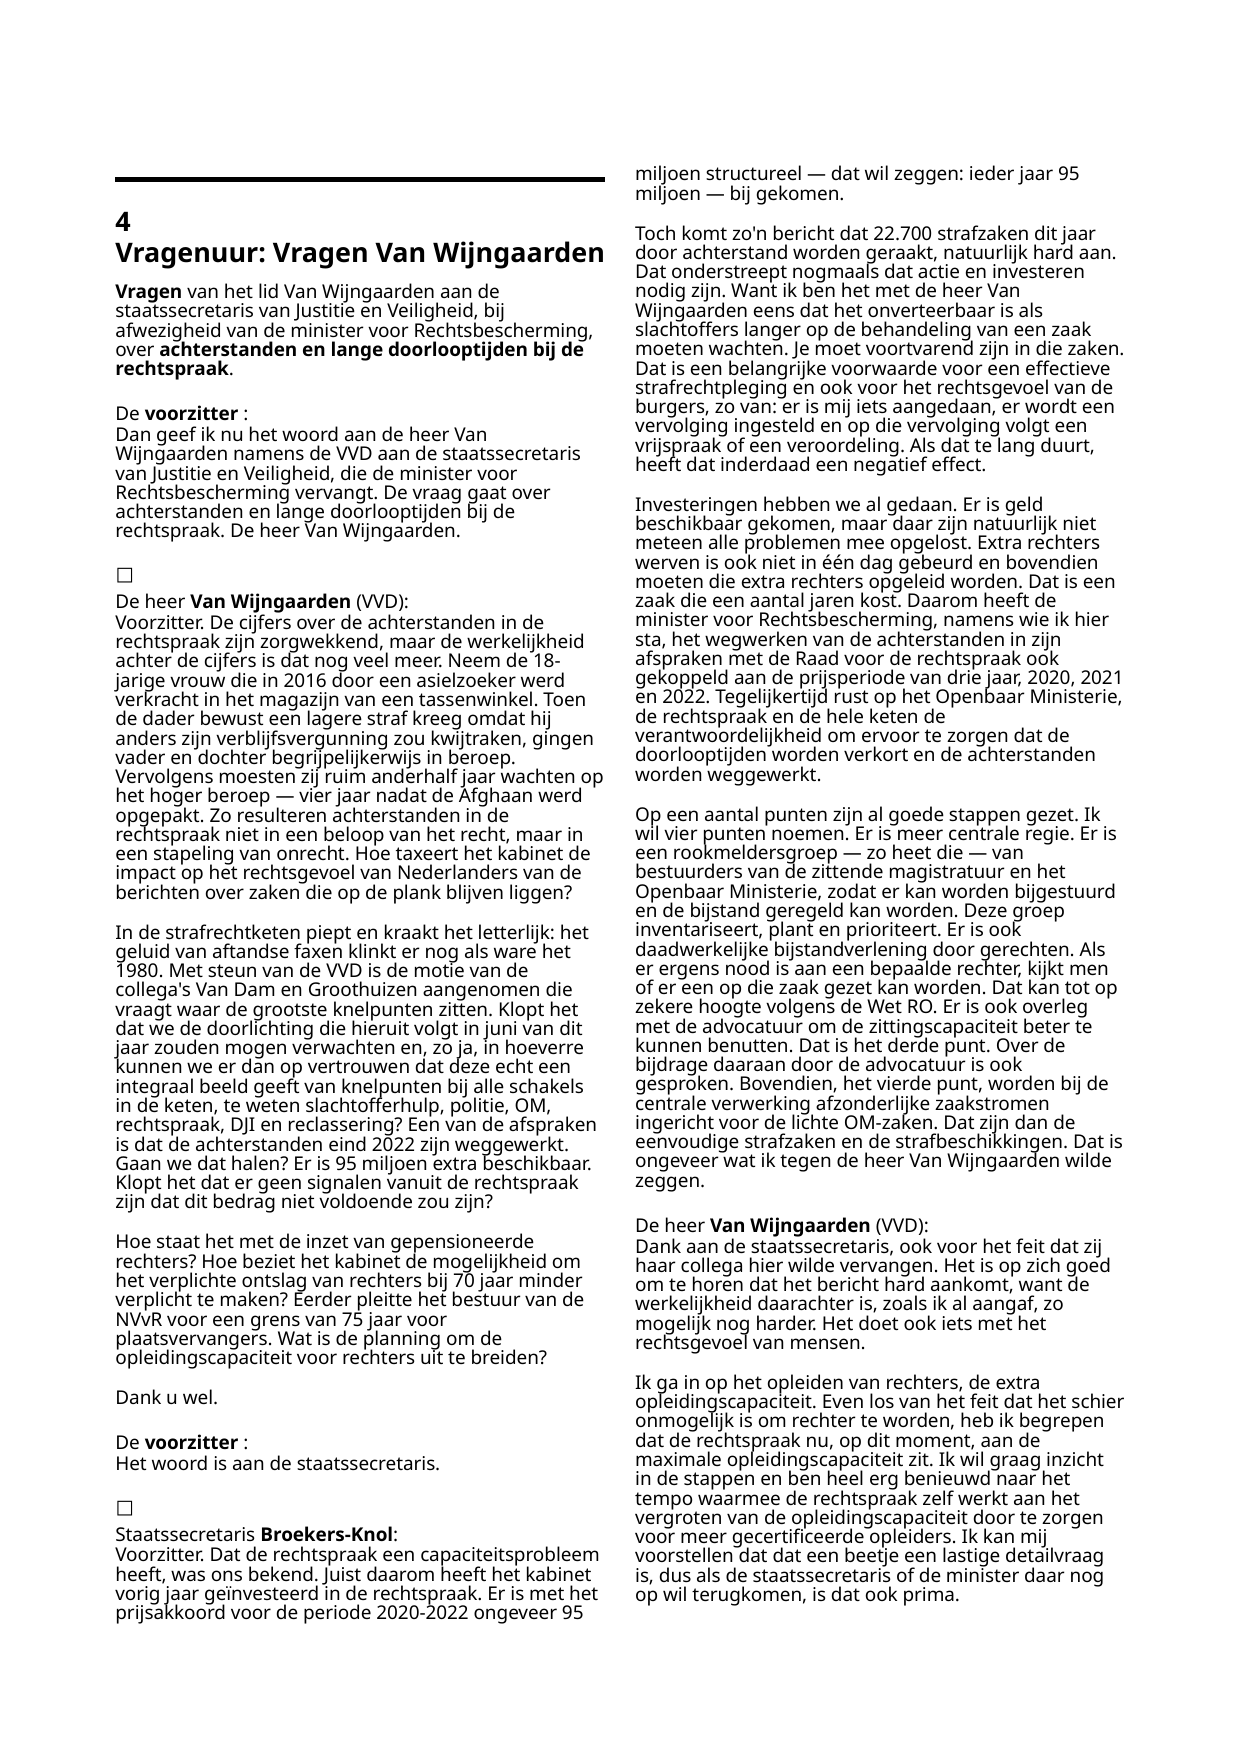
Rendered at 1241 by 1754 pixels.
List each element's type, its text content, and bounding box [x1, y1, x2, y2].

text De voorzitter : [115, 400, 605, 426]
text ⬜ [115, 562, 605, 588]
text In de strafrechtketen piept en kraakt het letterlijk: het geluid van aftandse faxen klinkt er nog als ware het 1980. Met steun van de VVD is de motie van de collega's Van Dam en Groothuizen aangenomen die vraagt waar de grootste knelpunten zitten. Klopt het dat we de doorlichting die hieruit volgt in juni van dit jaar zouden mogen verwachten en, zo ja, in hoeverre kunnen we er dan op vertrouwen dat deze echt een integraal beeld geeft van knelpunten bij alle schakels in de keten, te weten slachtofferhulp, politie, OM, rechtspraak, DJI en reclassering? Een van de afspraken is dat de achterstanden eind 2022 zijn weggewerkt. Gaan we dat halen? Er is 95 miljoen extra beschikbaar. Klopt het dat er geen signalen vanuit de rechtspraak zijn dat dit bedrag niet voldoende zou zijn? [115, 924, 605, 1213]
text Investeringen hebben we al gedaan. Er is geld beschikbaar gekomen, maar daar zijn natuurlijk niet meteen alle problemen mee opgelost. Extra rechters werven is ook niet in één dag gebeurd en bovendien moeten die extra rechters opgeleid worden. Dat is een zaak die een aantal jaren kost. Daarom heeft de minister voor Rechtsbescherming, namens wie ik hier sta, het wegwerken van de achterstanden in zijn afspraken met de Raad voor de rechtspraak ook gekoppeld aan de prijsperiode van drie jaar, 2020, 2021 en 2022. Tegelijkertijd rust op het Openbaar Ministerie, de rechtspraak en de hele keten de verantwoordelijkheid om ervoor te zorgen dat de doorlooptijden worden verkort en de achterstanden worden weggewerkt. [635, 496, 1125, 785]
text miljoen structureel — dat wil zeggen: ieder jaar 95 miljoen — bij gekomen. [635, 165, 1125, 204]
text Dan geef ik nu het woord aan de heer Van Wijngaarden namens de VVD aan de staatssecretaris van Justitie en Veiligheid, die de minister voor Rechtsbescherming vervangt. De vraag gaat over achterstanden en lange doorlooptijden bij de rechtspraak. De heer Van Wijngaarden. [115, 426, 605, 542]
text Op een aantal punten zijn al goede stappen gezet. Ik wil vier punten noemen. Er is meer centrale regie. Er is een rookmeldersgroep — zo heet die — van bestuurders van de zittende magistratuur en het Openbaar Ministerie, zodat er kan worden bijgestuurd en de bijstand geregeld kan worden. Deze groep inventariseert, plant en prioriteert. Er is ook daadwerkelijke bijstandverlening door gerechten. Als er ergens nood is aan een bepaalde rechter, kijkt men of er een op die zaak gezet kan worden. Dat kan tot op zekere hoogte volgens de Wet RO. Er is ook overleg met de advocatuur om de zittingscapaciteit beter te kunnen benutten. Dat is het derde punt. Over de bijdrage daaraan door de advocatuur is ook gesproken. Bovendien, het vierde punt, worden bij de centrale verwerking afzonderlijke zaakstromen ingericht voor de lichte OM-zaken. Dat zijn dan de eenvoudige strafzaken en de strafbeschikkingen. Dat is ongeveer wat ik tegen de heer Van Wijngaarden wilde zeggen. [635, 806, 1125, 1191]
text Het woord is aan de staatssecretaris. [115, 1455, 605, 1474]
text Vragenuur: Vragen Van Wijngaarden [115, 239, 605, 283]
text Toch komt zo'n bericht dat 22.700 strafzaken dit jaar door achterstand worden geraakt, natuurlijk hard aan. Dat onderstreept nogmaals dat actie en investeren nodig zijn. Want ik ben het met de heer Van Wijngaarden eens dat het onverteerbaar is als slachtoffers langer op de behandeling van een zaak moeten wachten. Je moet voortvarend zijn in die zaken. Dat is een belangrijke voorwaarde voor een effectieve strafrechtpleging en ook voor het rechtsgevoel van de burgers, zo van: er is mij iets aangedaan, er wordt een vervolging ingesteld en op die vervolging volgt een vrijspraak of een veroordeling. Als dat te lang duurt, heeft dat inderdaad een negatief effect. [635, 224, 1125, 475]
text Hoe staat het met de inzet van gepensioneerde rechters? Hoe beziet het kabinet de mogelijkheid om het verplichte ontslag van rechters bij 70 jaar minder verplicht te maken? Eerder pleitte het bestuur van de NVvR voor een grens van 75 jaar voor plaatsvervangers. Wat is de planning om de opleidingscapaciteit voor rechters uit te breiden? [115, 1233, 605, 1368]
text Dank u wel. [115, 1389, 605, 1408]
text De voorzitter : [115, 1429, 605, 1455]
text 4 [115, 203, 605, 239]
text De heer Van Wijngaarden (VVD): [115, 588, 605, 614]
text Dank aan de staatssecretaris, ook voor het feit dat zij haar collega hier wilde vervangen. Het is op zich goed om te horen dat het bericht hard aankomt, want de werkelijkheid daarachter is, zoals ik al aangaf, zo mogelijk nog harder. Het doet ook iets met het rechtsgevoel van mensen. [635, 1238, 1125, 1353]
text Ik ga in op het opleiden van rechters, de extra opleidingscapaciteit. Even los van het feit dat het schier onmogelijk is om rechter te worden, heb ik begrepen dat de rechtspraak nu, op dit moment, aan de maximale opleidingscapaciteit zit. Ik wil graag inzicht in de stappen en ben heel erg benieuwd naar het tempo waarmee de rechtspraak zelf werkt aan het vergroten van de opleidingscapaciteit door te zorgen voor meer gecertificeerde opleiders. Ik kan mij voorstellen dat dat een beetje een lastige detailvraag is, dus als de staatssecretaris of de minister daar nog op wil terugkomen, is dat ook prima. [635, 1374, 1125, 1605]
text De heer Van Wijngaarden (VVD): [635, 1212, 1125, 1238]
text ⬜ [115, 1495, 605, 1521]
text Vragen van het lid Van Wijngaarden aan de staatssecretaris van Justitie en Veiligheid, bij afwezigheid van de minister voor Rechtsbescherming, over achterstanden en lange doorlooptijden bij de rechtspraak. [115, 283, 605, 379]
text Staatssecretaris Broekers-Knol: [115, 1521, 605, 1546]
text Voorzitter. De cijfers over de achterstanden in de rechtspraak zijn zorgwekkend, maar de werkelijkheid achter de cijfers is dat nog veel meer. Neem de 18-jarige vrouw die in 2016 door een asielzoeker werd verkracht in het magazijn van een tassenwinkel. Toen de dader bewust een lagere straf kreeg omdat hij anders zijn verblijfsvergunning zou kwijtraken, gingen vader en dochter begrijpelijkerwijs in beroep. Vervolgens moesten zij ruim anderhalf jaar wachten op het hoger beroep — vier jaar nadat de Afghaan werd opgepakt. Zo resulteren achterstanden in de rechtspraak niet in een beloop van het recht, maar in een stapeling van onrecht. Hoe taxeert het kabinet de impact op het rechtsgevoel van Nederlanders van de berichten over zaken die op de plank blijven liggen? [115, 614, 605, 903]
text Voorzitter. Dat de rechtspraak een capaciteitsprobleem heeft, was ons bekend. Juist daarom heeft het kabinet vorig jaar geïnvesteerd in de rechtspraak. Er is met het prijsakkoord voor de periode 2020-2022 ongeveer 95 [115, 1546, 605, 1623]
